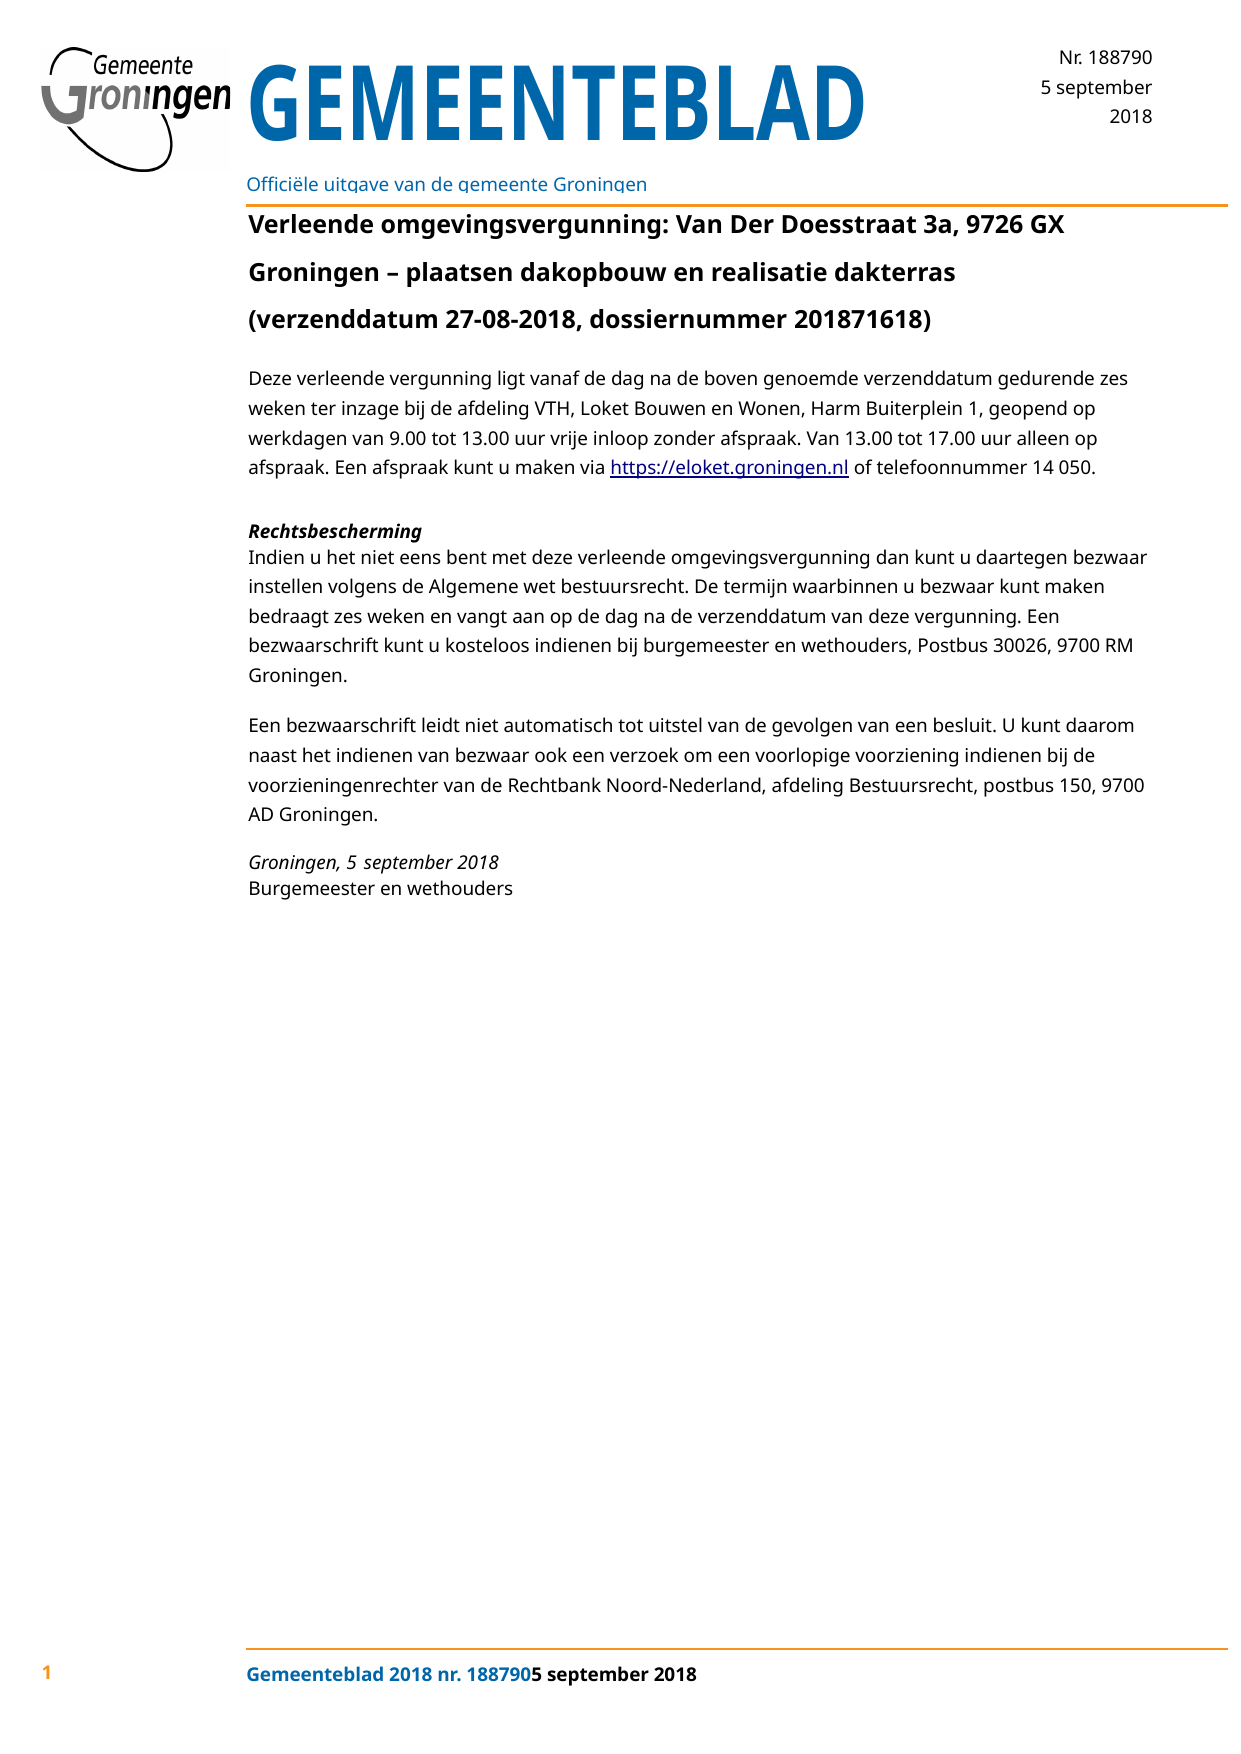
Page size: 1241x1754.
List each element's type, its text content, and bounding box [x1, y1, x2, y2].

picture [41, 47, 231, 172]
text Burgemeester en wethouders [248, 875, 1152, 901]
text Verleende omgevingsvergunning: Van Der Doesstraat 3a, 9726 GX Groningen – plaatsen dakopbouw en realisatie dakterras (verzenddatum 27-08-2018, dossiernummer 201871618) [248, 207, 1152, 336]
text Indien u het niet eens bent met deze verleende omgevingsvergunning dan kunt u daartegen bezwaar instellen volgens de Algemene wet bestuursrecht. De termijn waarbinnen u bezwaar kunt maken bedraagt zes weken en vangt aan op de dag na de verzenddatum van deze vergunning. Een bezwaarschrift kunt u kosteloos indienen bij burgemeester en wethouders, Postbus 30026, 9700 RM Groningen. [248, 544, 1152, 688]
text Deze verleende vergunning ligt vanaf de dag na de boven genoemde verzenddatum gedurende zes weken ter inzage bij de afdeling VTH, Loket Bouwen en Wonen, Harm Buiterplein 1, geopend op werkdagen van 9.00 tot 13.00 uur vrije inloop zonder afspraak. Van 13.00 tot 17.00 uur alleen op afspraak. Een afspraak kunt u maken via https://eloket.groningen.nl of telefoonnummer 14 050. [248, 366, 1152, 480]
text Rechtsbescherming [248, 518, 1152, 544]
text Een bezwaarschrift leidt niet automatisch tot uitstel van de gevolgen van een besluit. U kunt daarom naast het indienen van bezwaar ook een verzoek om een voorlopige voorziening indienen bij de voorzieningenrechter van de Rechtbank Noord-Nederland, afdeling Bestuursrecht, postbus 150, 9700 AD Groningen. [248, 713, 1152, 827]
text Groningen, 5 september 2018 [248, 849, 1152, 875]
